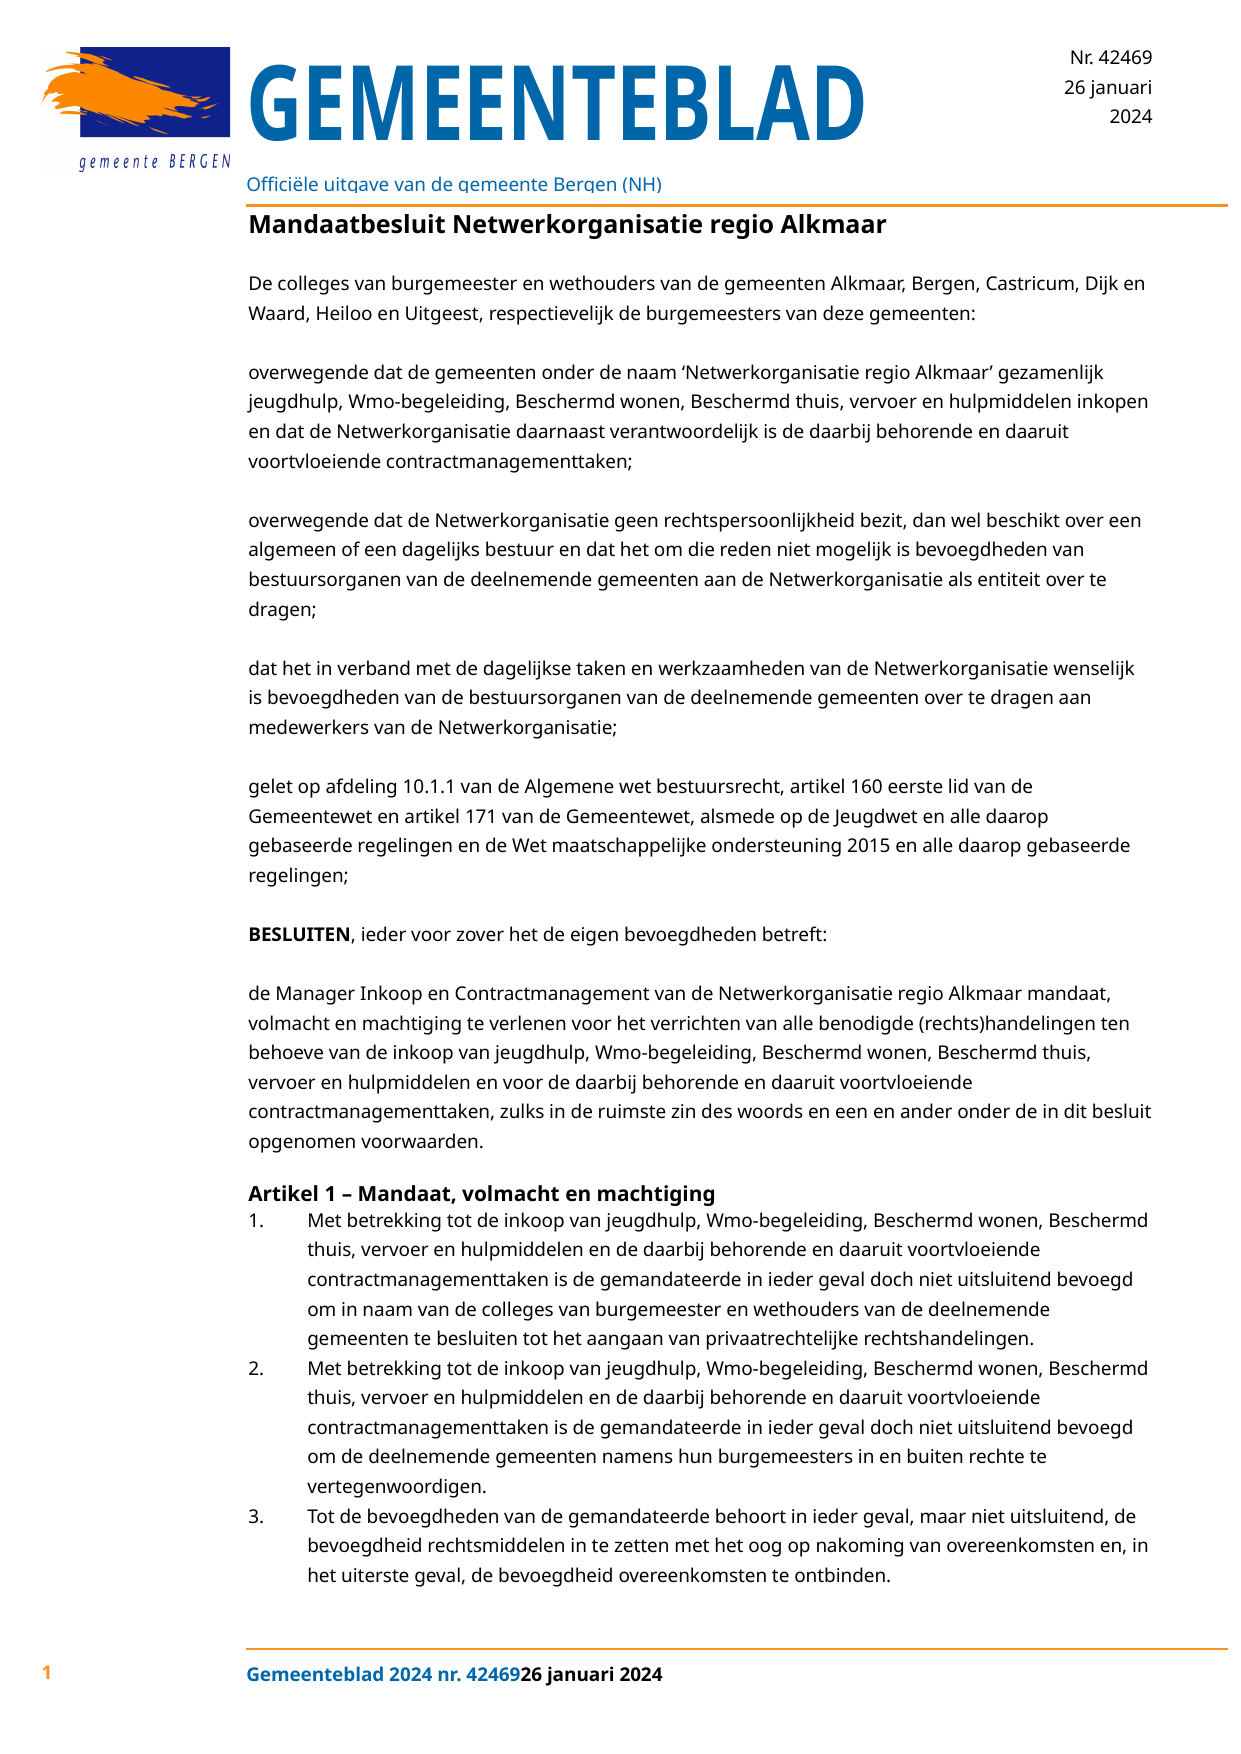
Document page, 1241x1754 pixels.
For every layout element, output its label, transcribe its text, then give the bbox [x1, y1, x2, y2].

text de Manager Inkoop en Contractmanagement van de Netwerkorganisatie regio Alkmaar mandaat, volmacht en machtiging te verlenen voor het verrichten van alle benodigde (rechts)handelingen ten behoeve van de inkoop van jeugdhulp, Wmo-begeleiding, Beschermd wonen, Beschermd thuis, vervoer en hulpmiddelen en voor de daarbij behorende en daaruit voortvloeiende contractmanagementtaken, zulks in de ruimste zin des woords en een en ander onder de in dit besluit opgenomen voorwaarden. [248, 980, 1152, 1154]
text gelet op afdeling 10.1.1 van de Algemene wet bestuursrecht, artikel 160 eerste lid van de Gemeentewet en artikel 171 van de Gemeentewet, alsmede op de Jeugdwet en alle daarop gebaseerde regelingen en de Wet maatschappelijke ondersteuning 2015 en alle daarop gebaseerde regelingen; [248, 773, 1152, 888]
text dat het in verband met de dagelijkse taken en werkzaamheden van de Netwerkorganisatie wenselijk is bevoegdheden van de bestuursorganen van de deelnemende gemeenten over te dragen aan medewerkers van de Netwerkorganisatie; [248, 655, 1152, 740]
picture [41, 47, 231, 172]
text Artikel 1 – Mandaat, volmacht en machtiging [248, 1179, 1152, 1207]
text De colleges van burgemeester en wethouders van de gemeenten Alkmaar, Bergen, Castricum, Dijk en Waard, Heiloo en Uitgeest, respectievelijk de burgemeesters van deze gemeenten: [248, 270, 1152, 326]
text BESLUITEN, ieder voor zover het de eigen bevoegdheden betreft: [248, 921, 1152, 947]
text overwegende dat de gemeenten onder de naam ‘Netwerkorganisatie regio Alkmaar’ gezamenlijk jeugdhulp, Wmo-begeleiding, Beschermd wonen, Beschermd thuis, vervoer en hulpmiddelen inkopen en dat de Netwerkorganisatie daarnaast verantwoordelijk is de daarbij behorende en daaruit voortvloeiende contractmanagementtaken; [248, 359, 1152, 473]
text Mandaatbesluit Netwerkorganisatie regio Alkmaar [248, 207, 1152, 241]
text overwegende dat de Netwerkorganisatie geen rechtspersoonlijkheid bezit, dan wel beschikt over een algemeen of een dagelijks bestuur en dat het om die reden niet mogelijk is bevoegdheden van bestuursorganen van de deelnemende gemeenten aan de Netwerkorganisatie als entiteit over te dragen; [248, 507, 1152, 621]
list Met betrekking tot de inkoop van jeugdhulp, Wmo-begeleiding, Beschermd wonen, Beschermd thuis, vervoer en hulpmiddelen en de daarbij behorende en daaruit voortvloeiende contractmanagementtaken is de gemandateerde in ieder geval doch niet uitsluitend bevoegd om in naam van de colleges van burgemeester en wethouders van de deelnemende gemeenten te besluiten tot het aangaan van privaatrechtelijke rechtshandelingen. [248, 1207, 1152, 1351]
list Met betrekking tot de inkoop van jeugdhulp, Wmo-begeleiding, Beschermd wonen, Beschermd thuis, vervoer en hulpmiddelen en de daarbij behorende en daaruit voortvloeiende contractmanagementtaken is de gemandateerde in ieder geval doch niet uitsluitend bevoegd om de deelnemende gemeenten namens hun burgemeesters in en buiten rechte te vertegenwoordigen. [248, 1355, 1152, 1499]
list Tot de bevoegdheden van de gemandateerde behoort in ieder geval, maar niet uitsluitend, de bevoegdheid rechtsmiddelen in te zetten met het oog op nakoming van overeenkomsten en, in het uiterste geval, de bevoegdheid overeenkomsten te ontbinden. [248, 1503, 1152, 1588]
